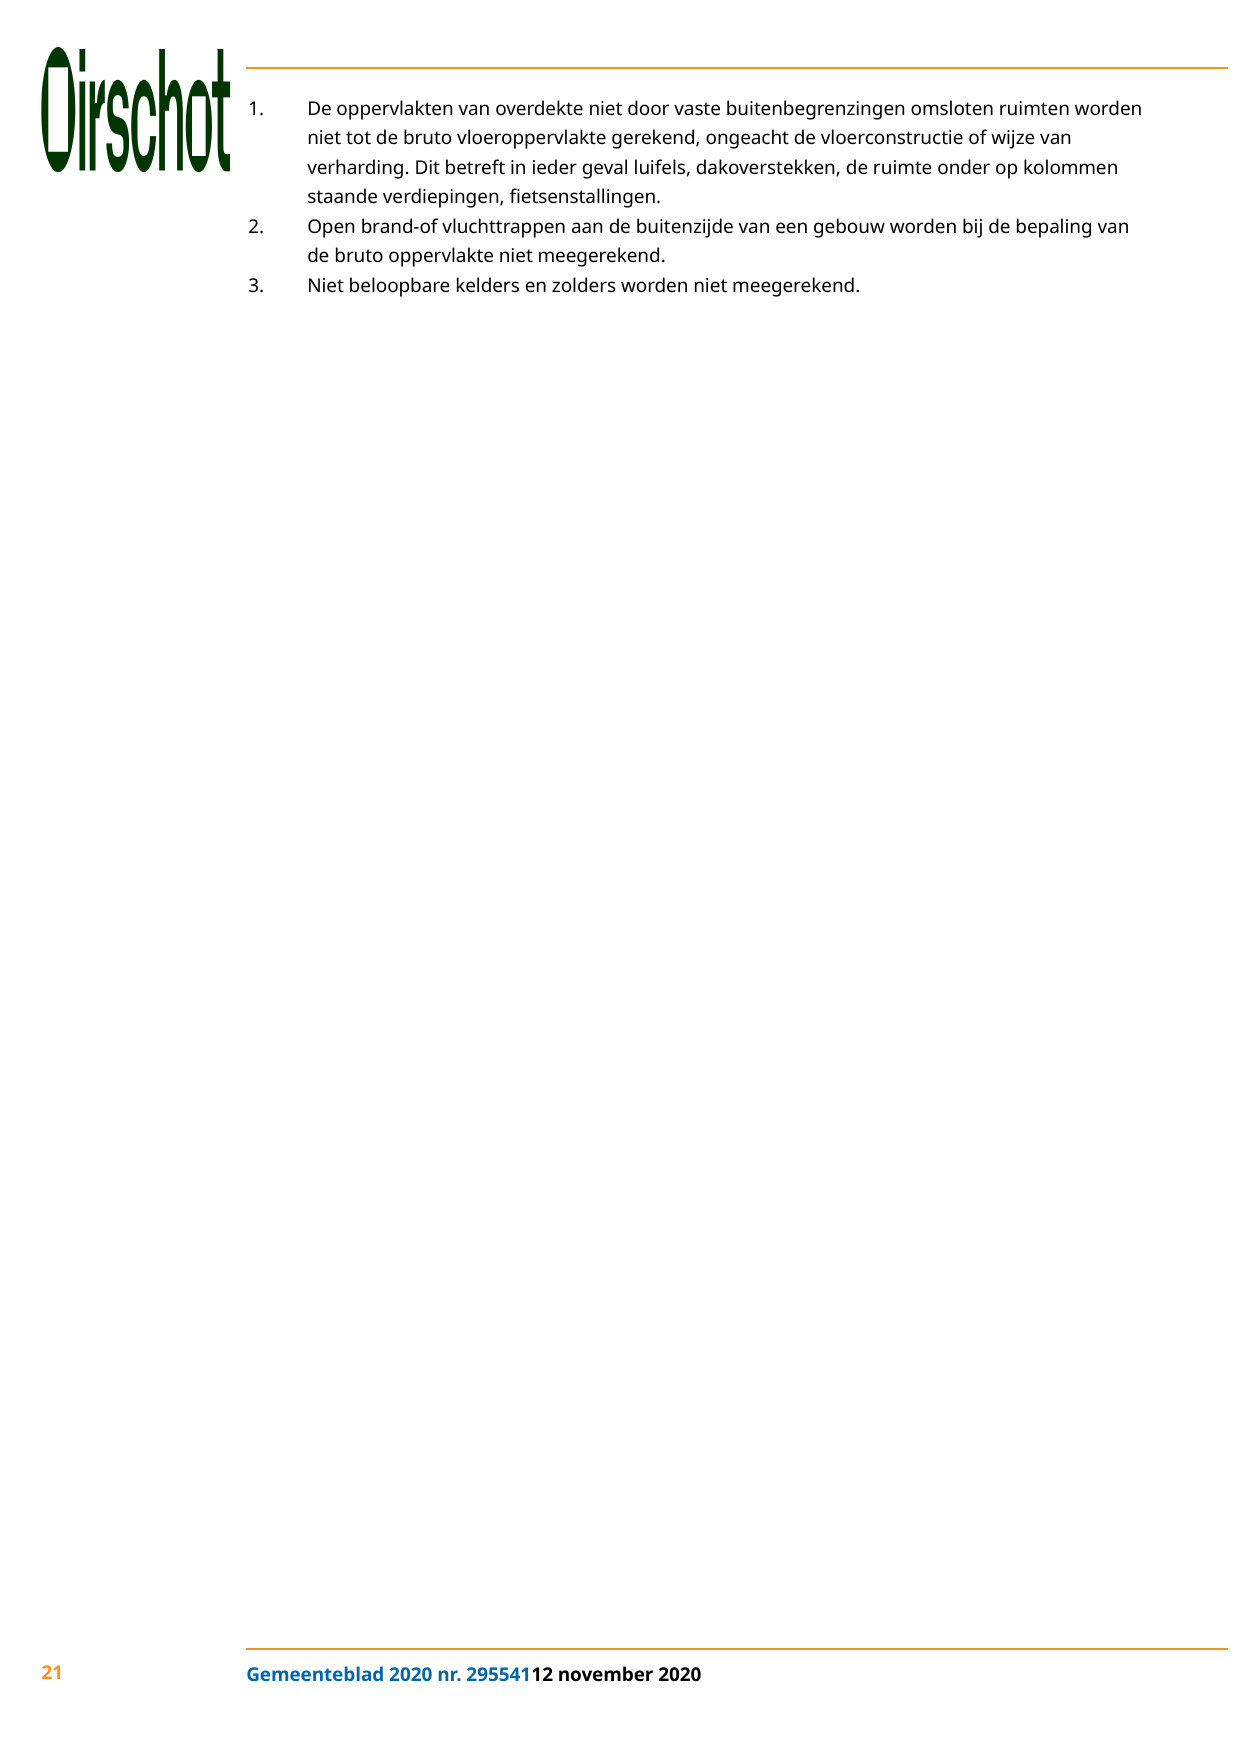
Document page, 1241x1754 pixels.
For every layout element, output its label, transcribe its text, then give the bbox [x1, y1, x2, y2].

picture [41, 47, 231, 172]
list Open brand-of vluchttrappen aan de buitenzijde van een gebouw worden bij de bepaling van de bruto oppervlakte niet meegerekend. [248, 213, 1152, 268]
list Niet beloopbare kelders en zolders worden niet meegerekend. [248, 272, 1152, 298]
list De oppervlakten van overdekte niet door vaste buitenbegrenzingen omsloten ruimten worden niet tot de bruto vloeroppervlakte gerekend, ongeacht de vloerconstructie of wijze van verharding. Dit betreft in ieder geval luifels, dakoverstekken, de ruimte onder op kolommen staande verdiepingen, fietsenstallingen. [248, 95, 1152, 209]
